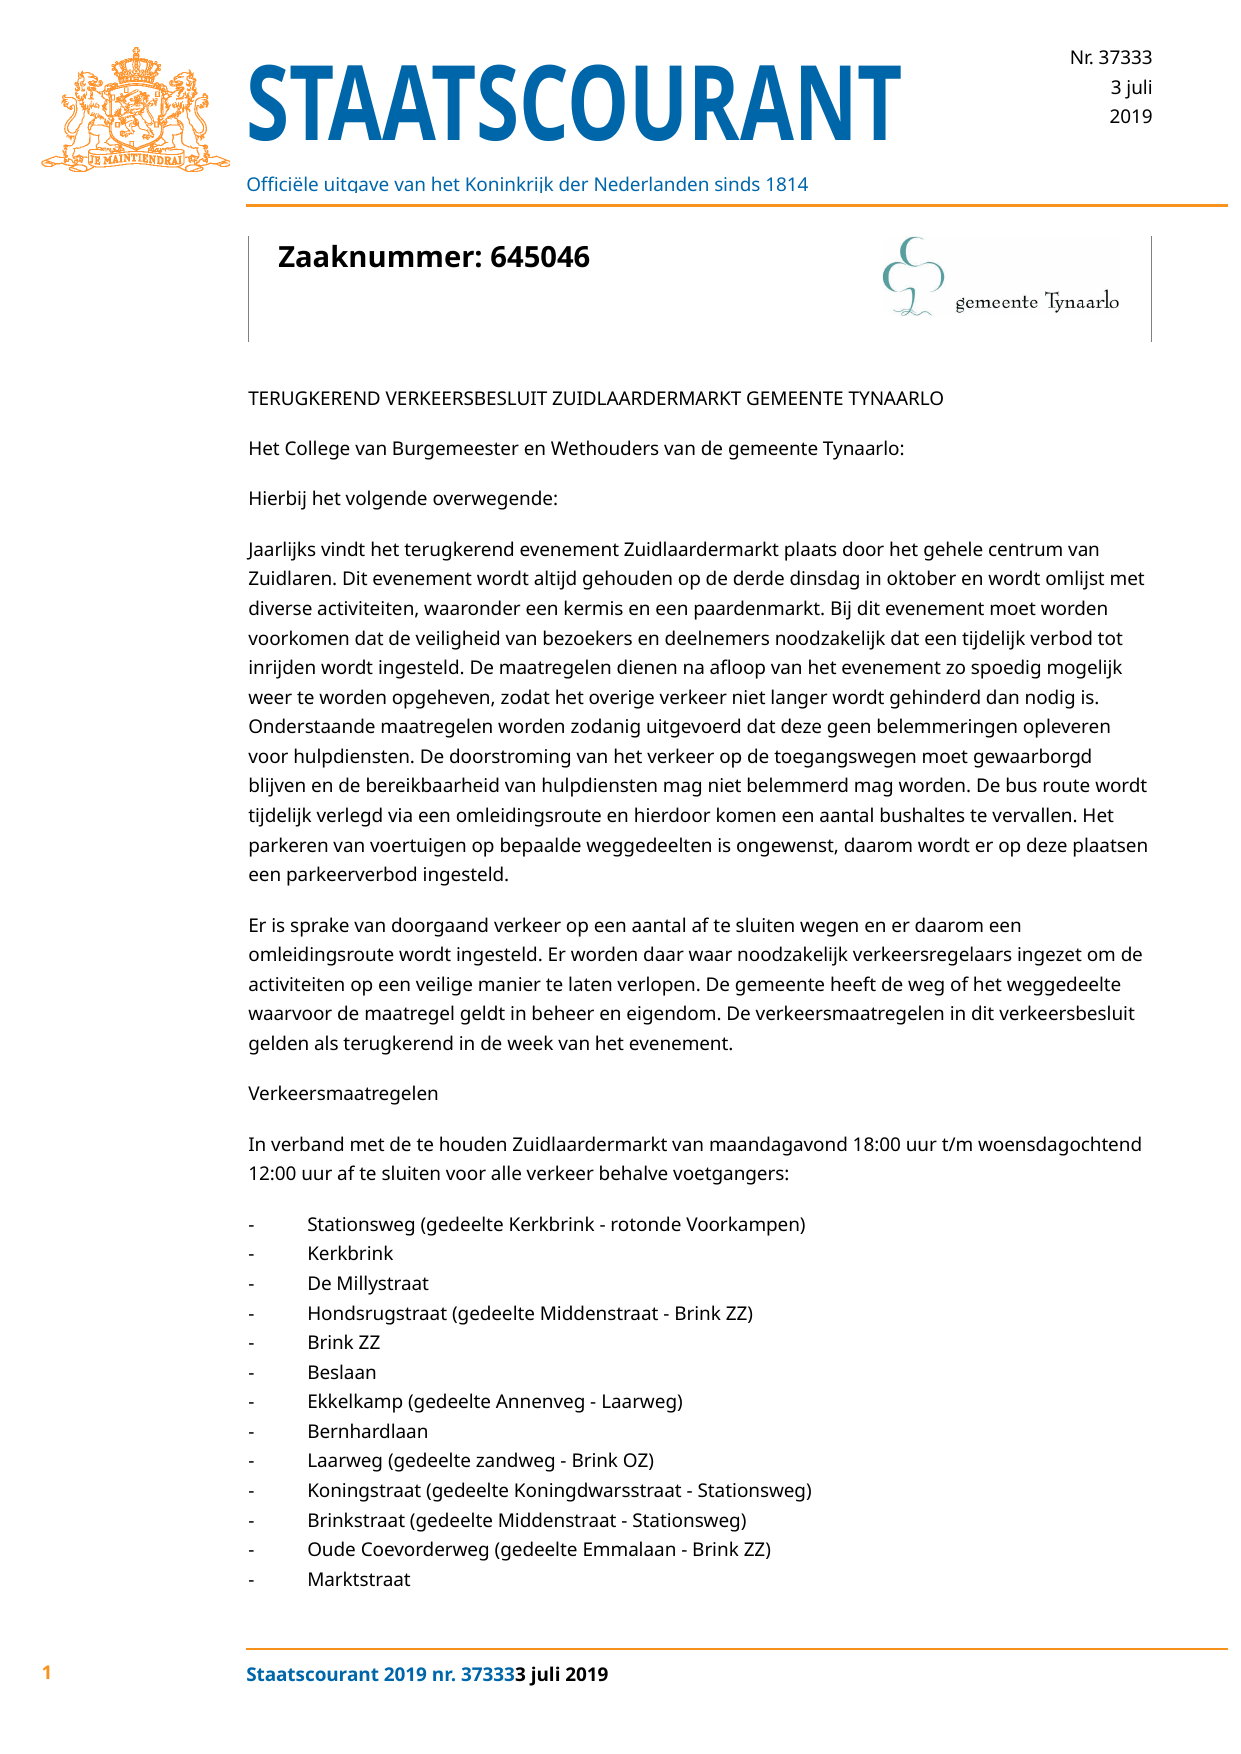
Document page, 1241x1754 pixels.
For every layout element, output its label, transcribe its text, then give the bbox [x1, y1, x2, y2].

list Laarweg (gedeelte zandweg - Brink OZ) [248, 1448, 1152, 1473]
list Beslaan [248, 1359, 1152, 1385]
list Hondsrugstraat (gedeelte Middenstraat - Brink ZZ) [248, 1300, 1152, 1326]
text TERUGKEREND VERKEERSBESLUIT ZUIDLAARDERMARKT GEMEENTE TYNAARLO [248, 385, 1152, 411]
list Oude Coevorderweg (gedeelte Emmalaan - Brink ZZ) [248, 1536, 1152, 1562]
table_header [850, 236, 1151, 342]
list Kerkbrink [248, 1241, 1152, 1266]
text Verkeersmaatregelen [248, 1081, 1152, 1106]
list De Millystraat [248, 1270, 1152, 1296]
text Het College van Burgemeester en Wethouders van de gemeente Tynaarlo: [248, 435, 1152, 461]
list Ekkelkamp (gedeelte Annenveg - Laarweg) [248, 1388, 1152, 1414]
text Jaarlijks vindt het terugkerend evenement Zuidlaardermarkt plaats door het gehele centrum van Zuidlaren. Dit evenement wordt altijd gehouden op de derde dinsdag in oktober en wordt omlijst met diverse activiteiten, waaronder een kermis en een paardenmarkt. Bij dit evenement moet worden voorkomen dat de veiligheid van bezoekers en deelnemers noodzakelijk dat een tijdelijk verbod tot inrijden wordt ingesteld. De maatregelen dienen na afloop van het evenement zo spoedig mogelijk weer te worden opgeheven, zodat het overige verkeer niet langer wordt gehinderd dan nodig is. Onderstaande maatregelen worden zodanig uitgevoerd dat deze geen belemmeringen opleveren voor hulpdiensten. De doorstroming van het verkeer op de toegangswegen moet gewaarborgd blijven en de bereikbaarheid van hulpdiensten mag niet belemmerd mag worden. De bus route wordt tijdelijk verlegd via een omleidingsroute en hierdoor komen een aantal bushaltes te vervallen. Het parkeren van voertuigen op bepaalde weggedeelten is ongewenst, daarom wordt er op deze plaatsen een parkeerverbod ingesteld. [248, 536, 1152, 887]
picture [41, 47, 231, 172]
picture [882, 236, 1119, 316]
list Stationsweg (gedeelte Kerkbrink - rotonde Voorkampen) [248, 1211, 1152, 1237]
list Koningstraat (gedeelte Koningdwarsstraat - Stationsweg) [248, 1477, 1152, 1503]
text Er is sprake van doorgaand verkeer op een aantal af te sluiten wegen en er daarom een omleidingsroute wordt ingesteld. Er worden daar waar noodzakelijk verkeersregelaars ingezet om de activiteiten op een veilige manier te laten verlopen. De gemeente heeft de weg of het weggedeelte waarvoor de maatregel geldt in beheer en eigendom. De verkeersmaatregelen in dit verkeersbesluit gelden als terugkerend in de week van het evenement. [248, 912, 1152, 1056]
list Marktstraat [248, 1566, 1152, 1592]
text Hierbij het volgende overwegende: [248, 486, 1152, 511]
list Brink ZZ [248, 1329, 1152, 1355]
list Bernhardlaan [248, 1418, 1152, 1444]
list Brinkstraat (gedeelte Middenstraat - Stationsweg) [248, 1507, 1152, 1533]
text In verband met de te houden Zuidlaardermarkt van maandagavond 18:00 uur t/m woensdagochtend 12:00 uur af te sluiten voor alle verkeer behalve voetgangers: [248, 1131, 1152, 1186]
table_header Zaaknummer: 645046 [249, 236, 850, 342]
